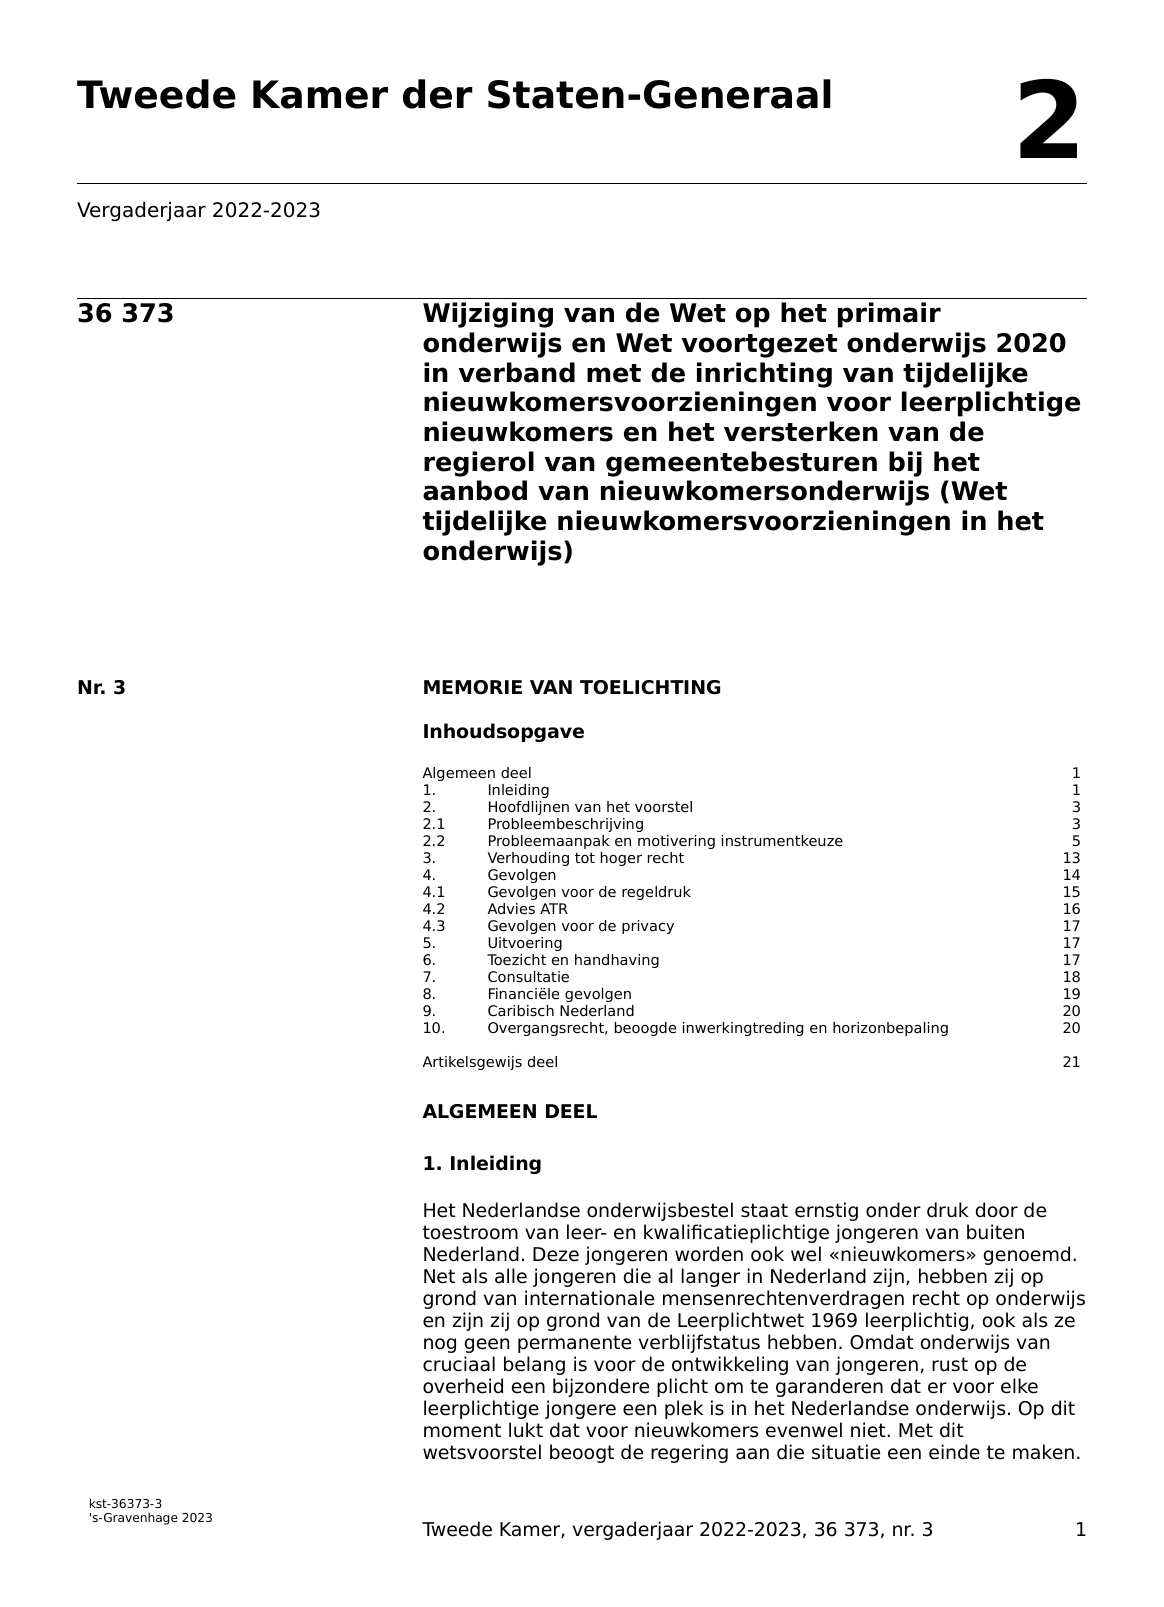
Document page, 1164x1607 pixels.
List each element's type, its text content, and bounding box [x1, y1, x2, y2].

table_cell Vergaderjaar 2022-2023 [77, 184, 1087, 298]
table_cell 3. [422, 850, 481, 867]
table_header Tweede Kamer der Staten-Generaal [77, 59, 886, 183]
table_cell 20 [1013, 1020, 1087, 1037]
table_cell Advies ATR [481, 901, 1013, 918]
table_cell 17 [1013, 918, 1087, 935]
table_cell 15 [1013, 884, 1087, 901]
table_cell [1013, 1037, 1087, 1054]
table_cell 4. [422, 867, 481, 884]
table_cell 3 [1013, 816, 1087, 833]
text Het Nederlandse onderwijsbestel staat ernstig onder druk door de toestroom van leer- en kwalificatieplichtige jongeren van buiten Nederland. Deze jongeren worden ook wel «nieuwkomers» genoemd. Net als alle jongeren die al langer in Nederland zijn, hebben zij op grond van internationale mensenrechtenverdragen recht op onderwijs en zijn zij op grond van de Leerplichtwet 1969 leerplichtig, ook als ze nog geen permanente verblijfstatus hebben. Omdat onderwijs van cruciaal belang is voor de ontwikkeling van jongeren, rust op de overheid een bijzondere plicht om te garanderen dat er voor elke leerplichtige jongere een plek is in het Nederlandse onderwijs. Op dit moment lukt dat voor nieuwkomers evenwel niet. Met dit wetsvoorstel beoogt de regering aan die situatie een einde te maken. [422, 1200, 1087, 1463]
table_cell 5 [1013, 833, 1087, 850]
table_cell Toezicht en handhaving [481, 952, 1013, 969]
table_cell 1 [1013, 782, 1087, 799]
subtitle Inhoudsopgave [422, 721, 1087, 743]
table_cell 4.2 [422, 901, 481, 918]
subtitle 36 373 Wijziging van de Wet op het primair onderwijs en Wet voortgezet onderwijs 2020 in verband met de inrichting van tijdelijke nieuwkomersvoorzieningen voor leerplichtige nieuwkomers en het versterken van de regierol van gemeentebesturen bij het aanbod van nieuwkomersonderwijs (Wet tijdelijke nieuwkomersvoorzieningen in het onderwijs) [77, 299, 1087, 566]
table_cell 8. [422, 986, 481, 1003]
table_cell Uitvoering [481, 935, 1013, 952]
table_cell 2.1 [422, 816, 481, 833]
table_header 2 [886, 59, 1087, 183]
table_header Algemeen deel [422, 765, 1013, 782]
table_cell Overgangsrecht, beoogde inwerkingtreding en horizonbepaling [481, 1020, 1013, 1037]
table_cell 6. [422, 952, 481, 969]
table_cell 19 [1013, 986, 1087, 1003]
table_header 1 [1013, 765, 1087, 782]
table_cell Gevolgen voor de privacy [481, 918, 1013, 935]
table_cell 9. [422, 1003, 481, 1020]
text 's-Gravenhage 2023 [88, 1511, 323, 1525]
subtitle ALGEMEEN DEEL [422, 1101, 1087, 1123]
table_cell 13 [1013, 850, 1087, 867]
table_cell Caribisch Nederland [481, 1003, 1013, 1020]
table_cell Probleemaanpak en motivering instrumentkeuze [481, 833, 1013, 850]
subtitle Nr. 3 MEMORIE VAN TOELICHTING [77, 677, 1087, 699]
table_cell 5. [422, 935, 481, 952]
table_cell [422, 1037, 481, 1054]
table_cell 7. [422, 969, 481, 986]
table_cell Financiële gevolgen [481, 986, 1013, 1003]
table_cell 17 [1013, 952, 1087, 969]
table_cell Artikelsgewijs deel [422, 1054, 1013, 1071]
table_cell 1. [422, 782, 481, 799]
table_cell 2.2 [422, 833, 481, 850]
table_cell Consultatie [481, 969, 1013, 986]
table_cell 16 [1013, 901, 1087, 918]
text kst-36373-3 [88, 1497, 323, 1511]
table_cell 2. [422, 799, 481, 816]
table_cell Gevolgen [481, 867, 1013, 884]
subtitle 1. Inleiding [422, 1153, 1087, 1175]
table_cell Verhouding tot hoger recht [481, 850, 1013, 867]
table_cell 17 [1013, 935, 1087, 952]
table_cell 4.3 [422, 918, 481, 935]
table_cell 20 [1013, 1003, 1087, 1020]
table_cell Probleembeschrijving [481, 816, 1013, 833]
table_cell 4.1 [422, 884, 481, 901]
table_cell 21 [1013, 1054, 1087, 1071]
table_cell Gevolgen voor de regeldruk [481, 884, 1013, 901]
table_cell Inleiding [481, 782, 1013, 799]
table_cell 14 [1013, 867, 1087, 884]
table_cell 18 [1013, 969, 1087, 986]
table_cell Hoofdlijnen van het voorstel [481, 799, 1013, 816]
table_cell 3 [1013, 799, 1087, 816]
table_cell 10. [422, 1020, 481, 1037]
table_cell [481, 1037, 1013, 1054]
